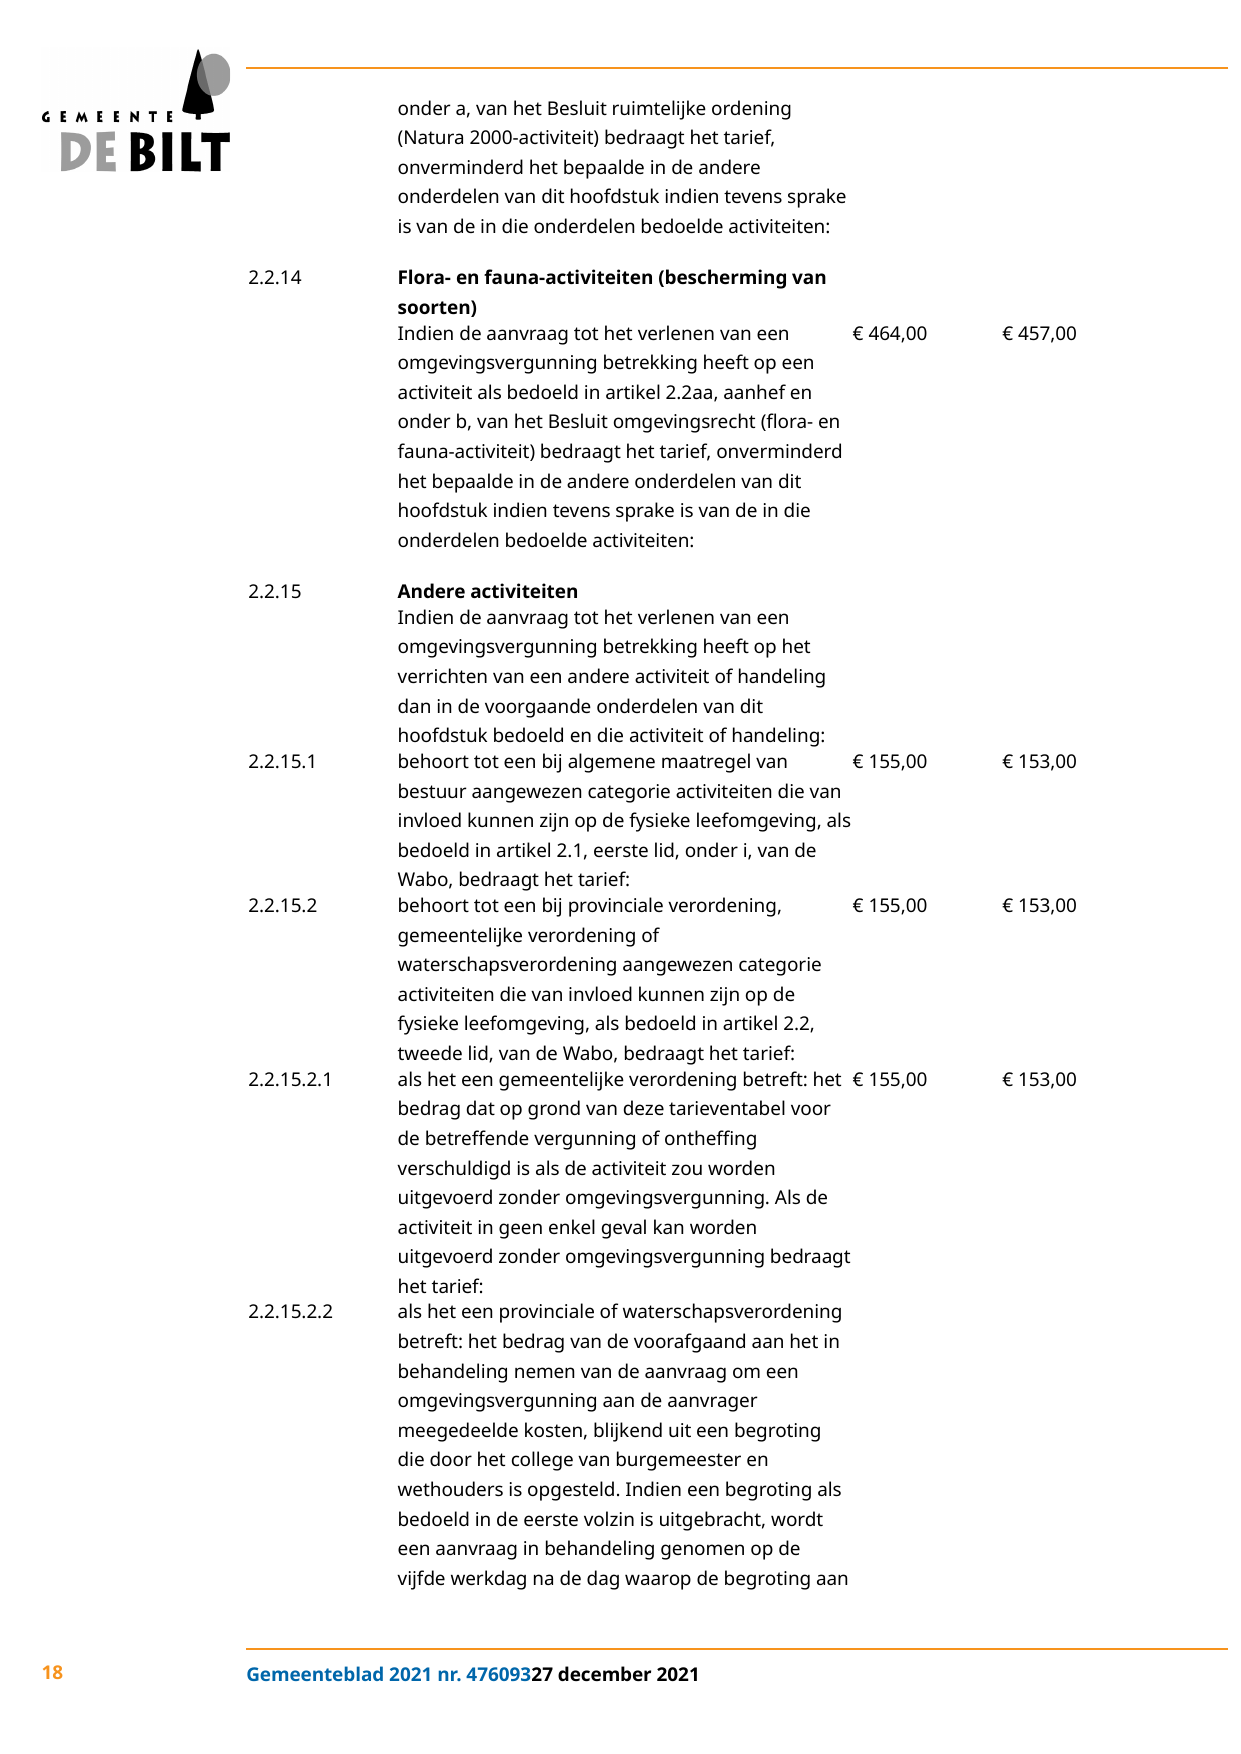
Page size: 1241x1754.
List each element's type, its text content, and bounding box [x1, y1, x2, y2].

table_cell [248, 239, 397, 264]
table_cell [248, 604, 397, 748]
table_cell € 155,00 [853, 1066, 1002, 1299]
table_cell [1002, 95, 1152, 239]
table_cell Flora- en fauna-activiteiten (bescherming van soorten) [398, 265, 852, 320]
table_cell [853, 95, 1002, 239]
table_cell [1002, 579, 1152, 604]
table_cell als het een provinciale of waterschapsverordening betreft: het bedrag van de voorafgaand aan het in behandeling nemen van de aanvraag om een omgevingsvergunning aan de aanvrager meegedeelde kosten, blijkend uit een begroting die door het college van burgemeester en wethouders is opgesteld. Indien een begroting als bedoeld in de eerste volzin is uitgebracht, wordt een aanvraag in behandeling genomen op de vijfde werkdag na de dag waarop de begroting aan [398, 1299, 852, 1591]
table_cell [1002, 1299, 1152, 1591]
table_cell [398, 553, 852, 578]
table_cell behoort tot een bij provinciale verordening, gemeentelijke verordening of waterschapsverordening aangewezen categorie activiteiten die van invloed kunnen zijn op de fysieke leefomgeving, als bedoeld in artikel 2.2, tweede lid, van de Wabo, bedraagt het tarief: [398, 892, 852, 1066]
table_cell [248, 95, 397, 239]
table_cell [853, 553, 1002, 578]
table_cell € 153,00 [1002, 892, 1152, 1066]
table_cell [853, 265, 1002, 320]
table_cell [248, 320, 397, 553]
table_cell 2.2.15.2.2 [248, 1299, 397, 1591]
table_cell [853, 239, 1002, 264]
table_cell 2.2.15.1 [248, 748, 397, 892]
table_cell [1002, 265, 1152, 320]
table_cell [1002, 553, 1152, 578]
table_cell 2.2.15 [248, 579, 397, 604]
table_cell [853, 604, 1002, 748]
table_cell € 155,00 [853, 892, 1002, 1066]
table_cell € 155,00 [853, 748, 1002, 892]
table_cell Indien de aanvraag tot het verlenen van een omgevingsvergunning betrekking heeft op het verrichten van een andere activiteit of handeling dan in de voorgaande onderdelen van dit hoofdstuk bedoeld en die activiteit of handeling: [398, 604, 852, 748]
table_cell 2.2.14 [248, 265, 397, 320]
table_cell [853, 579, 1002, 604]
table_cell € 153,00 [1002, 1066, 1152, 1299]
table_cell 2.2.15.2 [248, 892, 397, 1066]
table_cell [853, 1299, 1002, 1591]
picture [41, 47, 231, 172]
table_cell als het een gemeentelijke verordening betreft: het bedrag dat op grond van deze tarieventabel voor de betreffende vergunning of ontheffing verschuldigd is als de activiteit zou worden uitgevoerd zonder omgevingsvergunning. Als de activiteit in geen enkel geval kan worden uitgevoerd zonder omgevingsvergunning bedraagt het tarief: [398, 1066, 852, 1299]
table_cell [1002, 239, 1152, 264]
table_cell € 153,00 [1002, 748, 1152, 892]
table_cell € 457,00 [1002, 320, 1152, 553]
table_cell [398, 239, 852, 264]
table_cell Andere activiteiten [398, 579, 852, 604]
table_cell [248, 553, 397, 578]
table_cell [1002, 604, 1152, 748]
table_cell onder a, van het Besluit ruimtelijke ordening (Natura 2000-activiteit) bedraagt het tarief, onverminderd het bepaalde in de andere onderdelen van dit hoofdstuk indien tevens sprake is van de in die onderdelen bedoelde activiteiten: [398, 95, 852, 239]
table_cell € 464,00 [853, 320, 1002, 553]
table_cell Indien de aanvraag tot het verlenen van een omgevingsvergunning betrekking heeft op een activiteit als bedoeld in artikel 2.2aa, aanhef en onder b, van het Besluit omgevingsrecht (flora- en fauna-activiteit) bedraagt het tarief, onverminderd het bepaalde in de andere onderdelen van dit hoofdstuk indien tevens sprake is van de in die onderdelen bedoelde activiteiten: [398, 320, 852, 553]
table_cell 2.2.15.2.1 [248, 1066, 397, 1299]
table_cell behoort tot een bij algemene maatregel van bestuur aangewezen categorie activiteiten die van invloed kunnen zijn op de fysieke leefomgeving, als bedoeld in artikel 2.1, eerste lid, onder i, van de Wabo, bedraagt het tarief: [398, 748, 852, 892]
